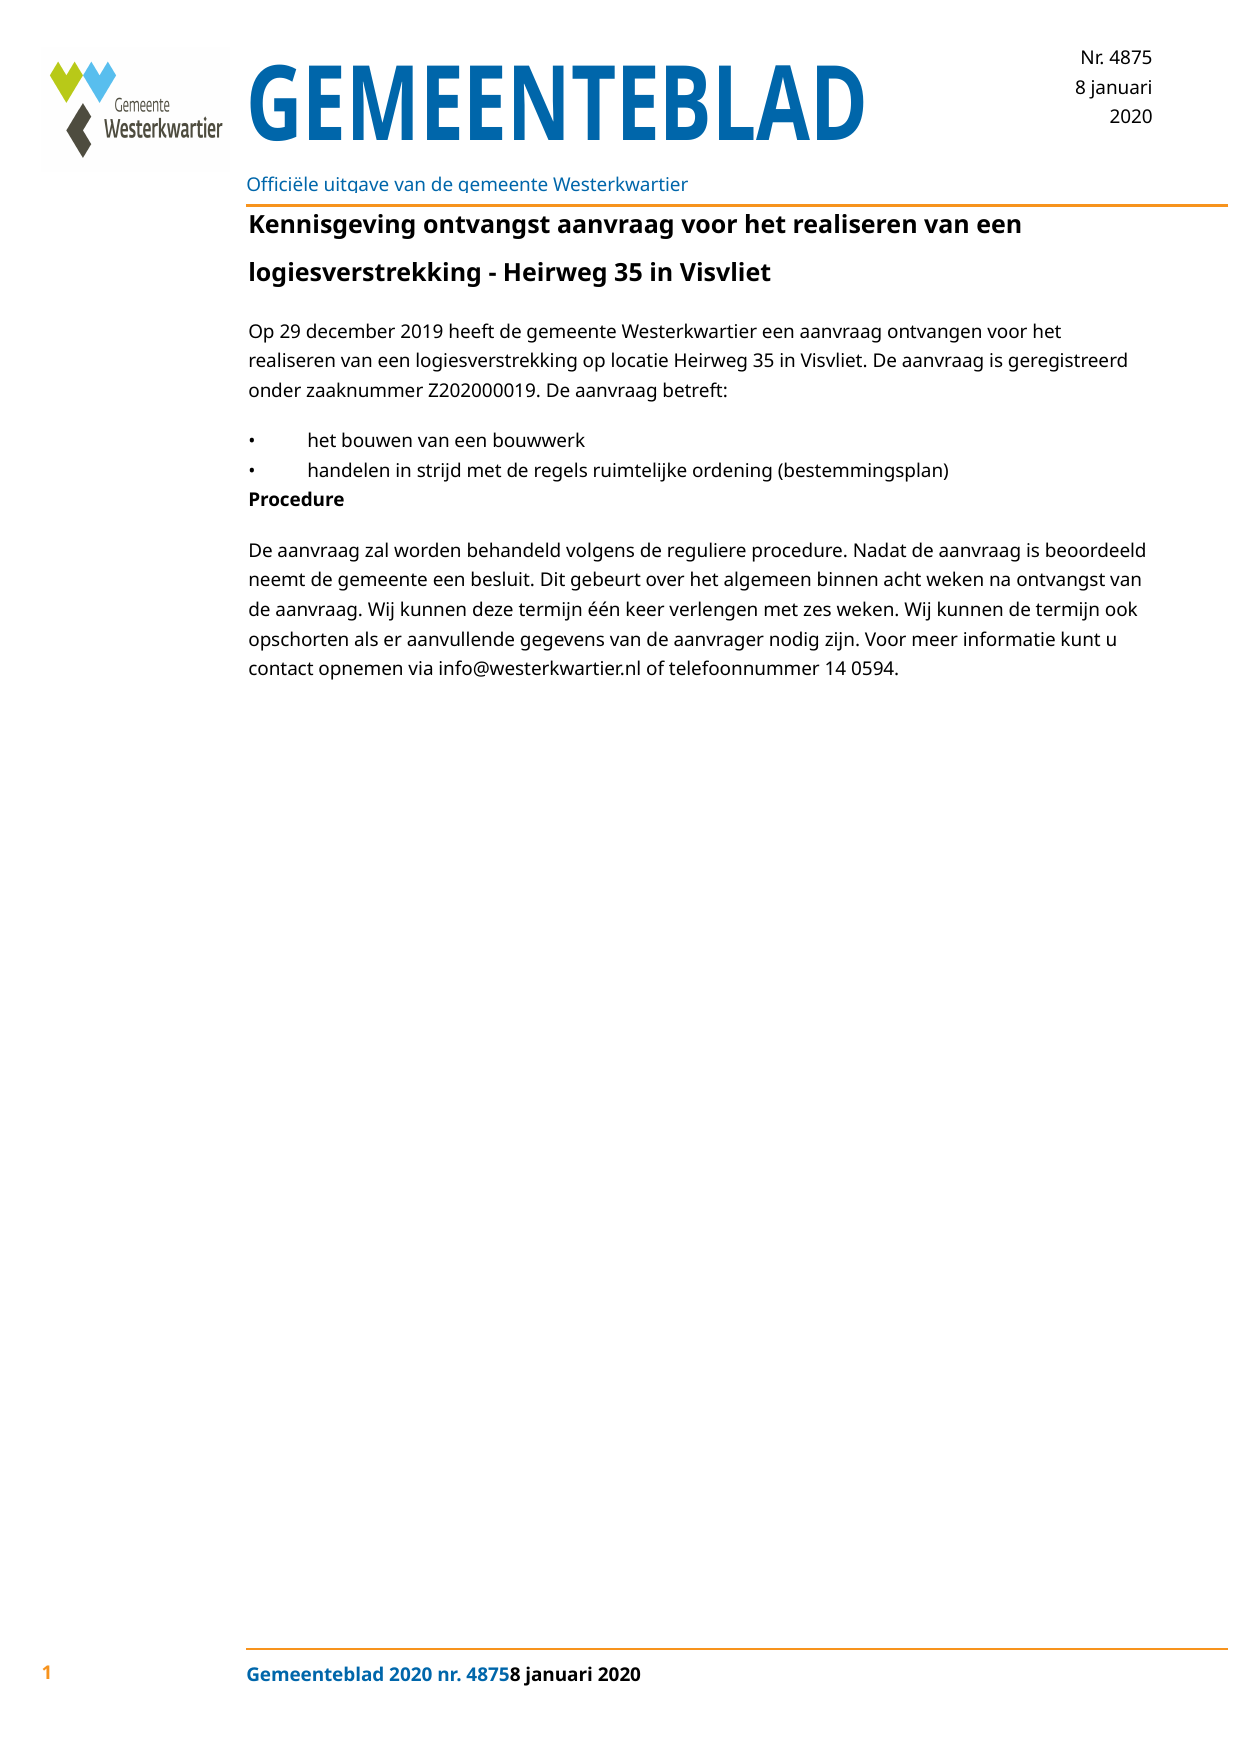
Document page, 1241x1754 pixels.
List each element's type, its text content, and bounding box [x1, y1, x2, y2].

text Op 29 december 2019 heeft de gemeente Westerkwartier een aanvraag ontvangen voor het realiseren van een logiesverstrekking op locatie Heirweg 35 in Visvliet. De aanvraag is geregistreerd onder zaaknummer Z202000019. De aanvraag betreft: [248, 318, 1152, 403]
list het bouwen van een bouwwerk [248, 427, 1152, 453]
text Procedure [248, 487, 1152, 512]
text Kennisgeving ontvangst aanvraag voor het realiseren van een logiesverstrekking - Heirweg 35 in Visvliet [248, 207, 1152, 288]
list handelen in strijd met de regels ruimtelijke ordening (bestemmingsplan) [248, 457, 1152, 483]
picture [41, 47, 231, 172]
text De aanvraag zal worden behandeld volgens de reguliere procedure. Nadat de aanvraag is beoordeeld neemt de gemeente een besluit. Dit gebeurt over het algemeen binnen acht weken na ontvangst van de aanvraag. Wij kunnen deze termijn één keer verlengen met zes weken. Wij kunnen de termijn ook opschorten als er aanvullende gegevens van de aanvrager nodig zijn. Voor meer informatie kunt u contact opnemen via info@westerkwartier.nl of telefoonnummer 14 0594. [248, 537, 1152, 681]
